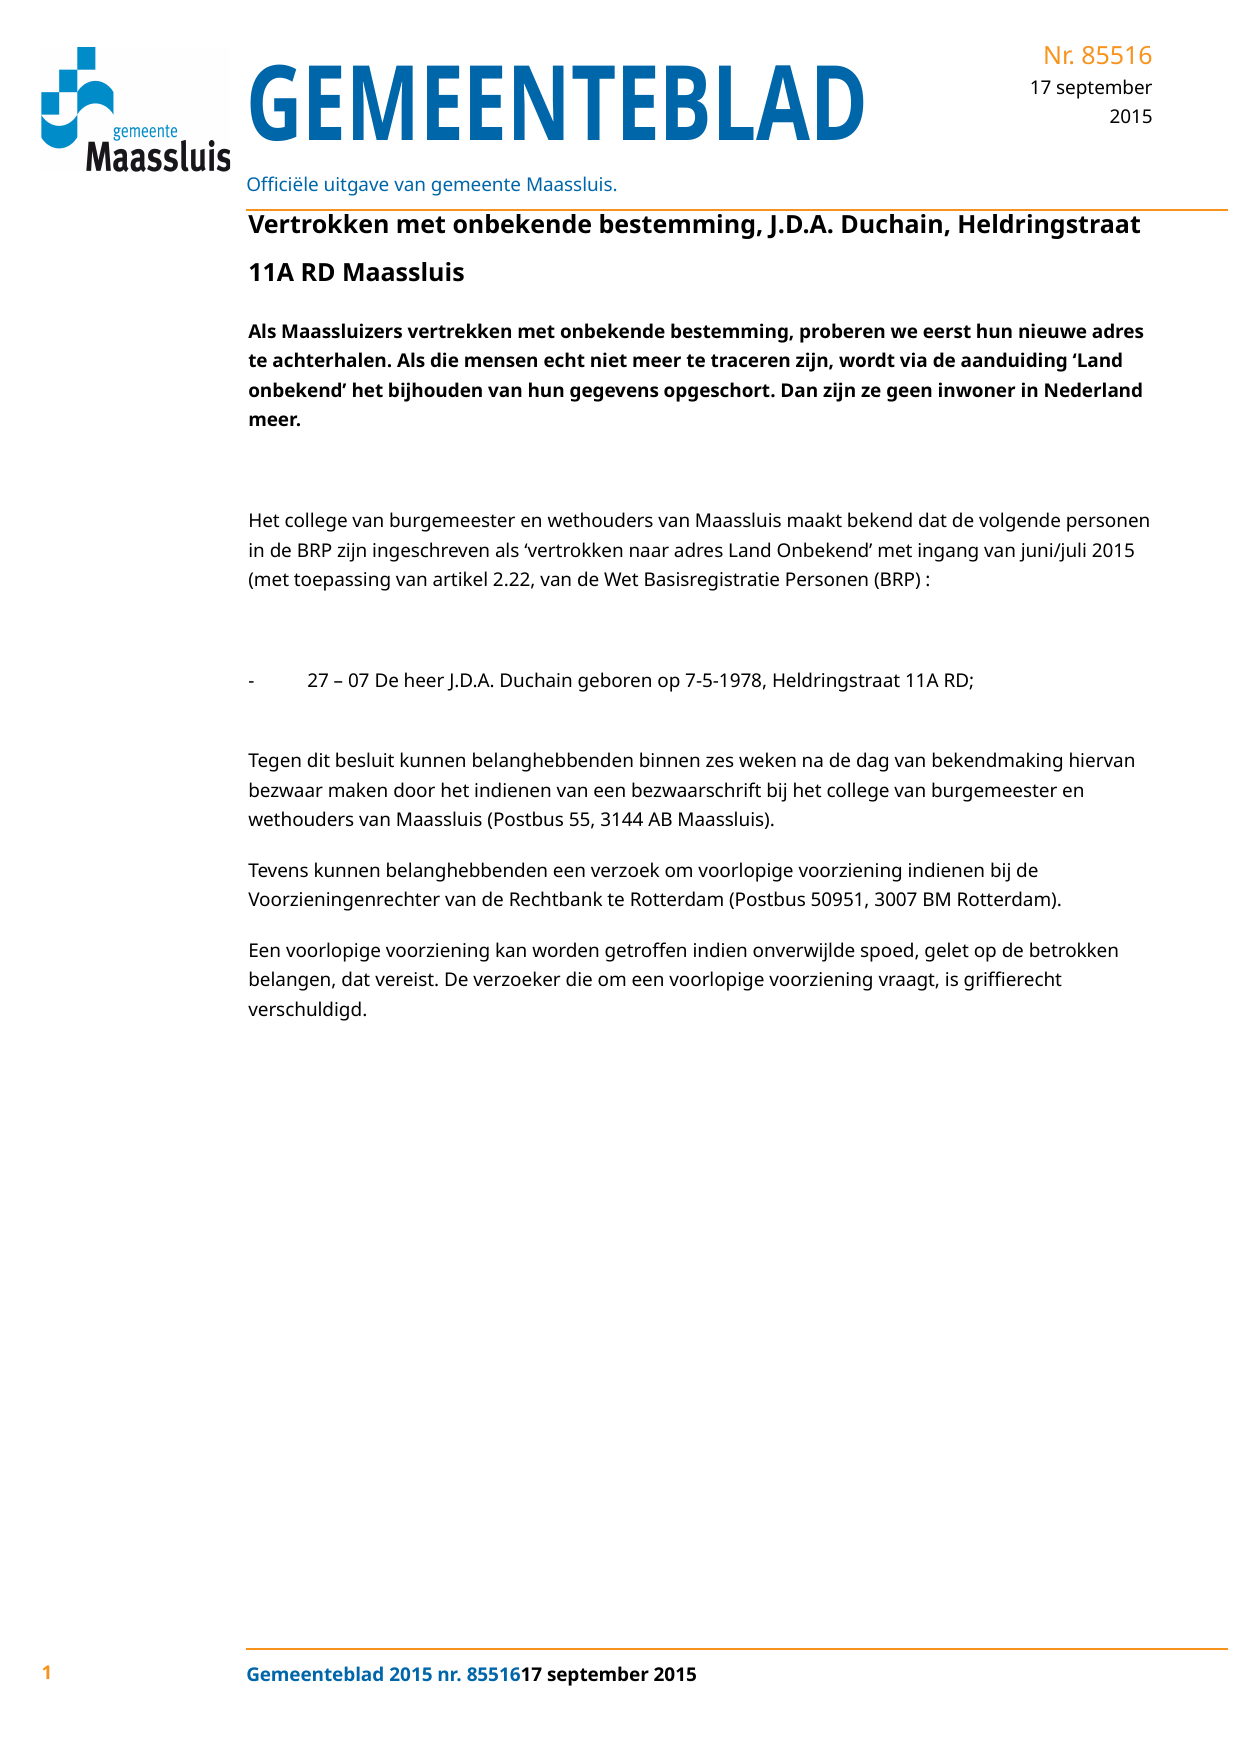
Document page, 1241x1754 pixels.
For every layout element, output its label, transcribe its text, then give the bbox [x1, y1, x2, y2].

text Als Maassluizers vertrekken met onbekende bestemming, proberen we eerst hun nieuwe adres te achterhalen. Als die mensen echt niet meer te traceren zijn, wordt via de aanduiding ‘Land onbekend’ het bijhouden van hun gegevens opgeschort. Dan zijn ze geen inwoner in Nederland meer. [248, 318, 1152, 432]
text Tegen dit besluit kunnen belanghebbenden binnen zes weken na de dag van bekendmaking hiervan bezwaar maken door het indienen van een bezwaarschrift bij het college van burgemeester en wethouders van Maassluis (Postbus 55, 3144 AB Maassluis). [248, 747, 1152, 832]
text Vertrokken met onbekende bestemming, J.D.A. Duchain, Heldringstraat 11A RD Maassluis [248, 211, 1152, 288]
text Een voorlopige voorziening kan worden getroffen indien onverwijlde spoed, gelet op de betrokken belangen, dat vereist. De verzoeker die om een voorlopige voorziening vraagt, is griffierecht verschuldigd. [248, 937, 1152, 1022]
text Het college van burgemeester en wethouders van Maassluis maakt bekend dat de volgende personen in de BRP zijn ingeschreven als ‘vertrokken naar adres Land Onbekend’ met ingang van juni/juli 2015 (met toepassing van artikel 2.22, van de Wet Basisregistratie Personen (BRP) : [248, 507, 1152, 592]
picture [41, 47, 77, 92]
picture [41, 47, 231, 172]
text Tevens kunnen belanghebbenden een verzoek om voorlopige voorziening indienen bij de Voorzieningenrechter van de Rechtbank te Rotterdam (Postbus 50951, 3007 BM Rotterdam). [248, 857, 1152, 912]
list 27 – 07 De heer J.D.A. Duchain geboren op 7-5-1978, Heldringstraat 11A RD; [248, 667, 1152, 693]
